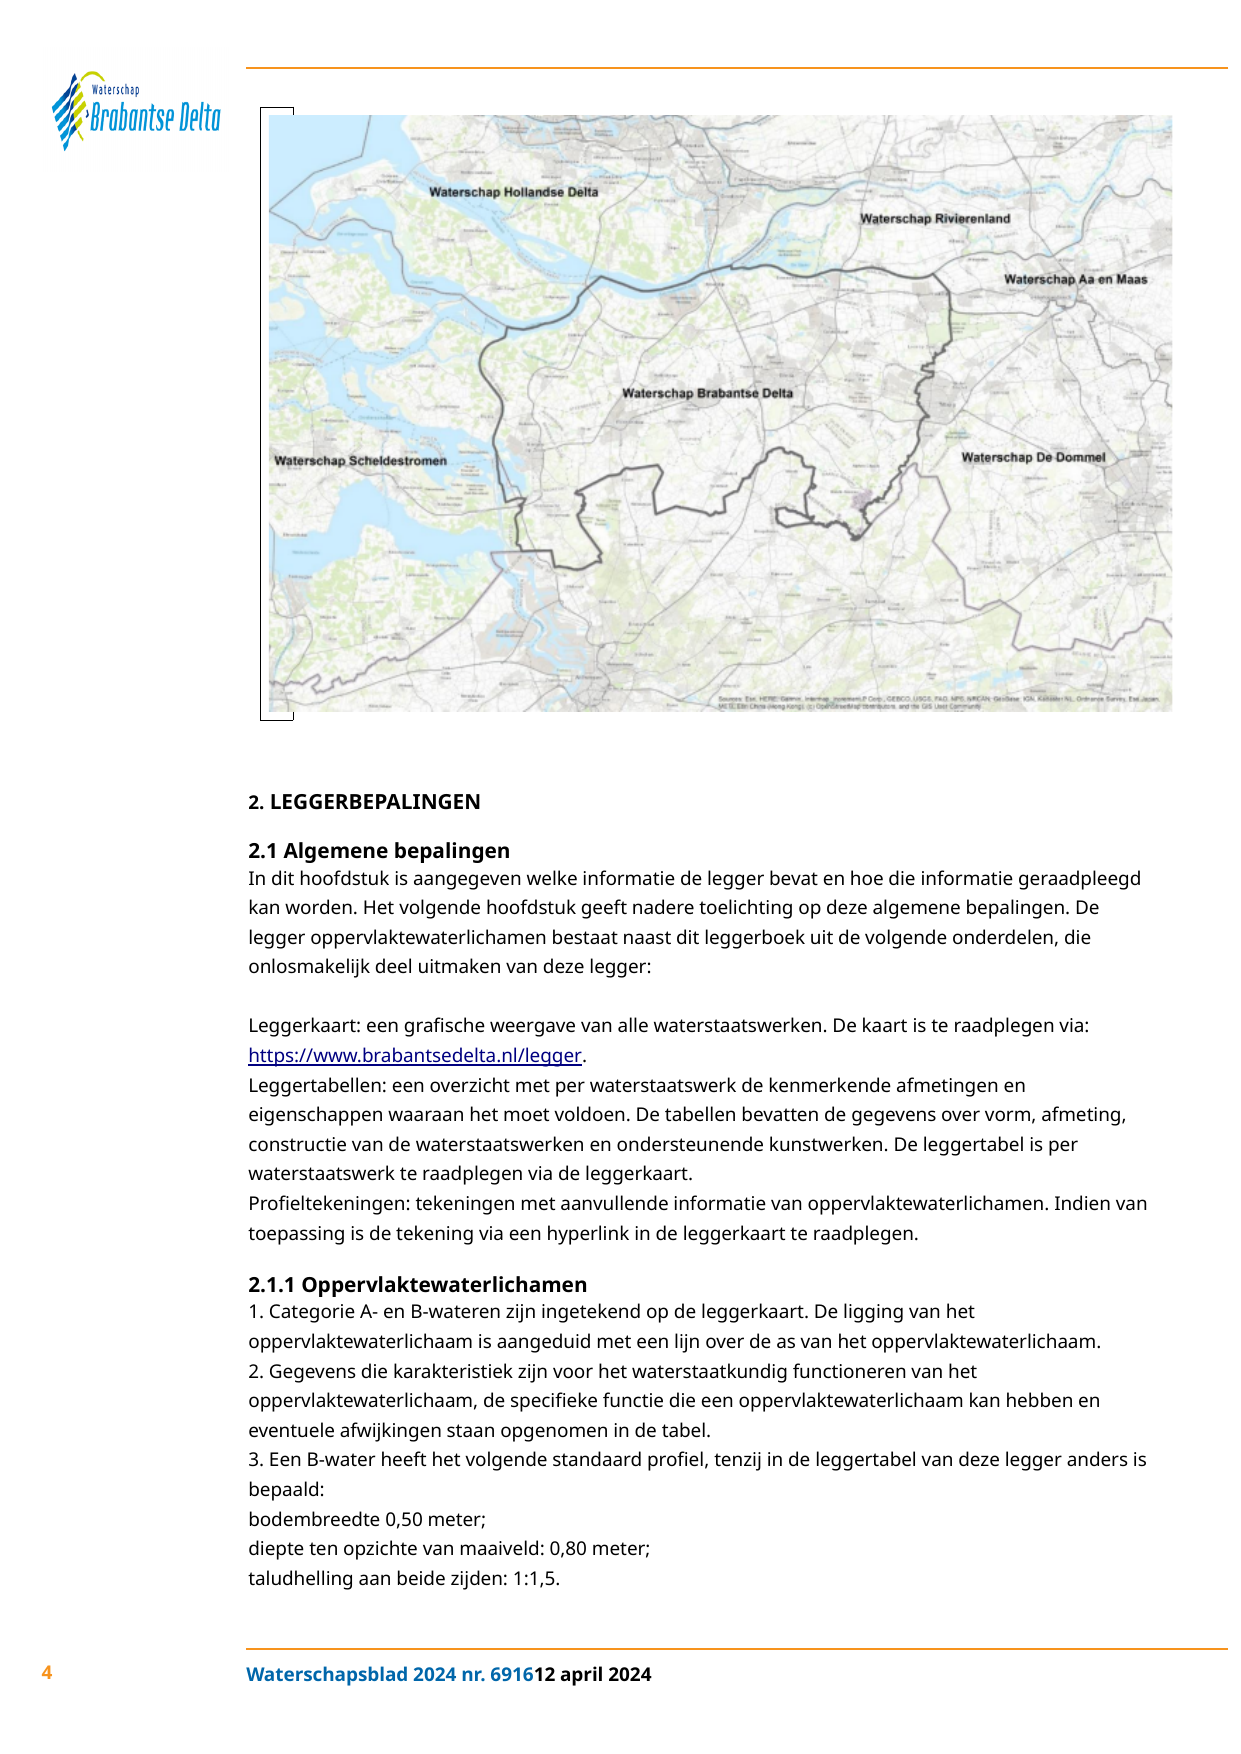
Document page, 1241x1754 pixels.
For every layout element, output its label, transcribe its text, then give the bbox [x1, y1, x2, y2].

text 3. Een B-water heeft het volgende standaard profiel, tenzij in de leggertabel van deze legger anders is bepaald: [248, 1447, 1152, 1502]
text taludhelling aan beide zijden: 1:1,5. [248, 1565, 1152, 1591]
text In dit hoofdstuk is aangegeven welke informatie de legger bevat en hoe die informatie geraadpleegd kan worden. Het volgende hoofdstuk geeft nadere toelichting op deze algemene bepalingen. De legger oppervlaktewaterlichamen bestaat naast dit leggerboek uit de volgende onderdelen, die onlosmakelijk deel uitmaken van deze legger: [248, 865, 1152, 979]
picture [268, 115, 1173, 712]
text Leggertabellen: een overzicht met per waterstaatswerk de kenmerkende afmetingen en eigenschappen waaraan het moet voldoen. De tabellen bevatten de gegevens over vorm, afmeting, constructie van de waterstaatswerken en ondersteunende kunstwerken. De leggertabel is per waterstaatswerk te raadplegen via de leggerkaart. [248, 1072, 1152, 1186]
text diepte ten opzichte van maaiveld: 0,80 meter; [248, 1535, 1152, 1561]
picture [41, 47, 231, 172]
text Leggerkaart: een grafische weergave van alle waterstaatswerken. De kaart is te raadplegen via: https://www.brabantsedelta.nl/legger. [248, 1013, 1152, 1068]
text 2. Gegevens die karakteristiek zijn voor het waterstaatkundig functioneren van het oppervlaktewaterlichaam, de specifieke functie die een oppervlaktewaterlichaam kan hebben en eventuele afwijkingen staan opgenomen in de tabel. [248, 1358, 1152, 1443]
text 2.1 Algemene bepalingen [248, 836, 1152, 865]
text 2.1.1 Oppervlaktewaterlichamen [248, 1270, 1152, 1299]
text bodembreedte 0,50 meter; [248, 1506, 1152, 1531]
text Profieltekeningen: tekeningen met aanvullende informatie van oppervlaktewaterlichamen. Indien van toepassing is de tekening via een hyperlink in de leggerkaart te raadplegen. [248, 1190, 1152, 1246]
text 1. Categorie A- en B-wateren zijn ingetekend op de leggerkaart. De ligging van het oppervlaktewaterlichaam is aangeduid met een lijn over de as van het oppervlaktewaterlichaam. [248, 1299, 1152, 1354]
text 2. LEGGERBEPALINGEN [248, 787, 1152, 816]
